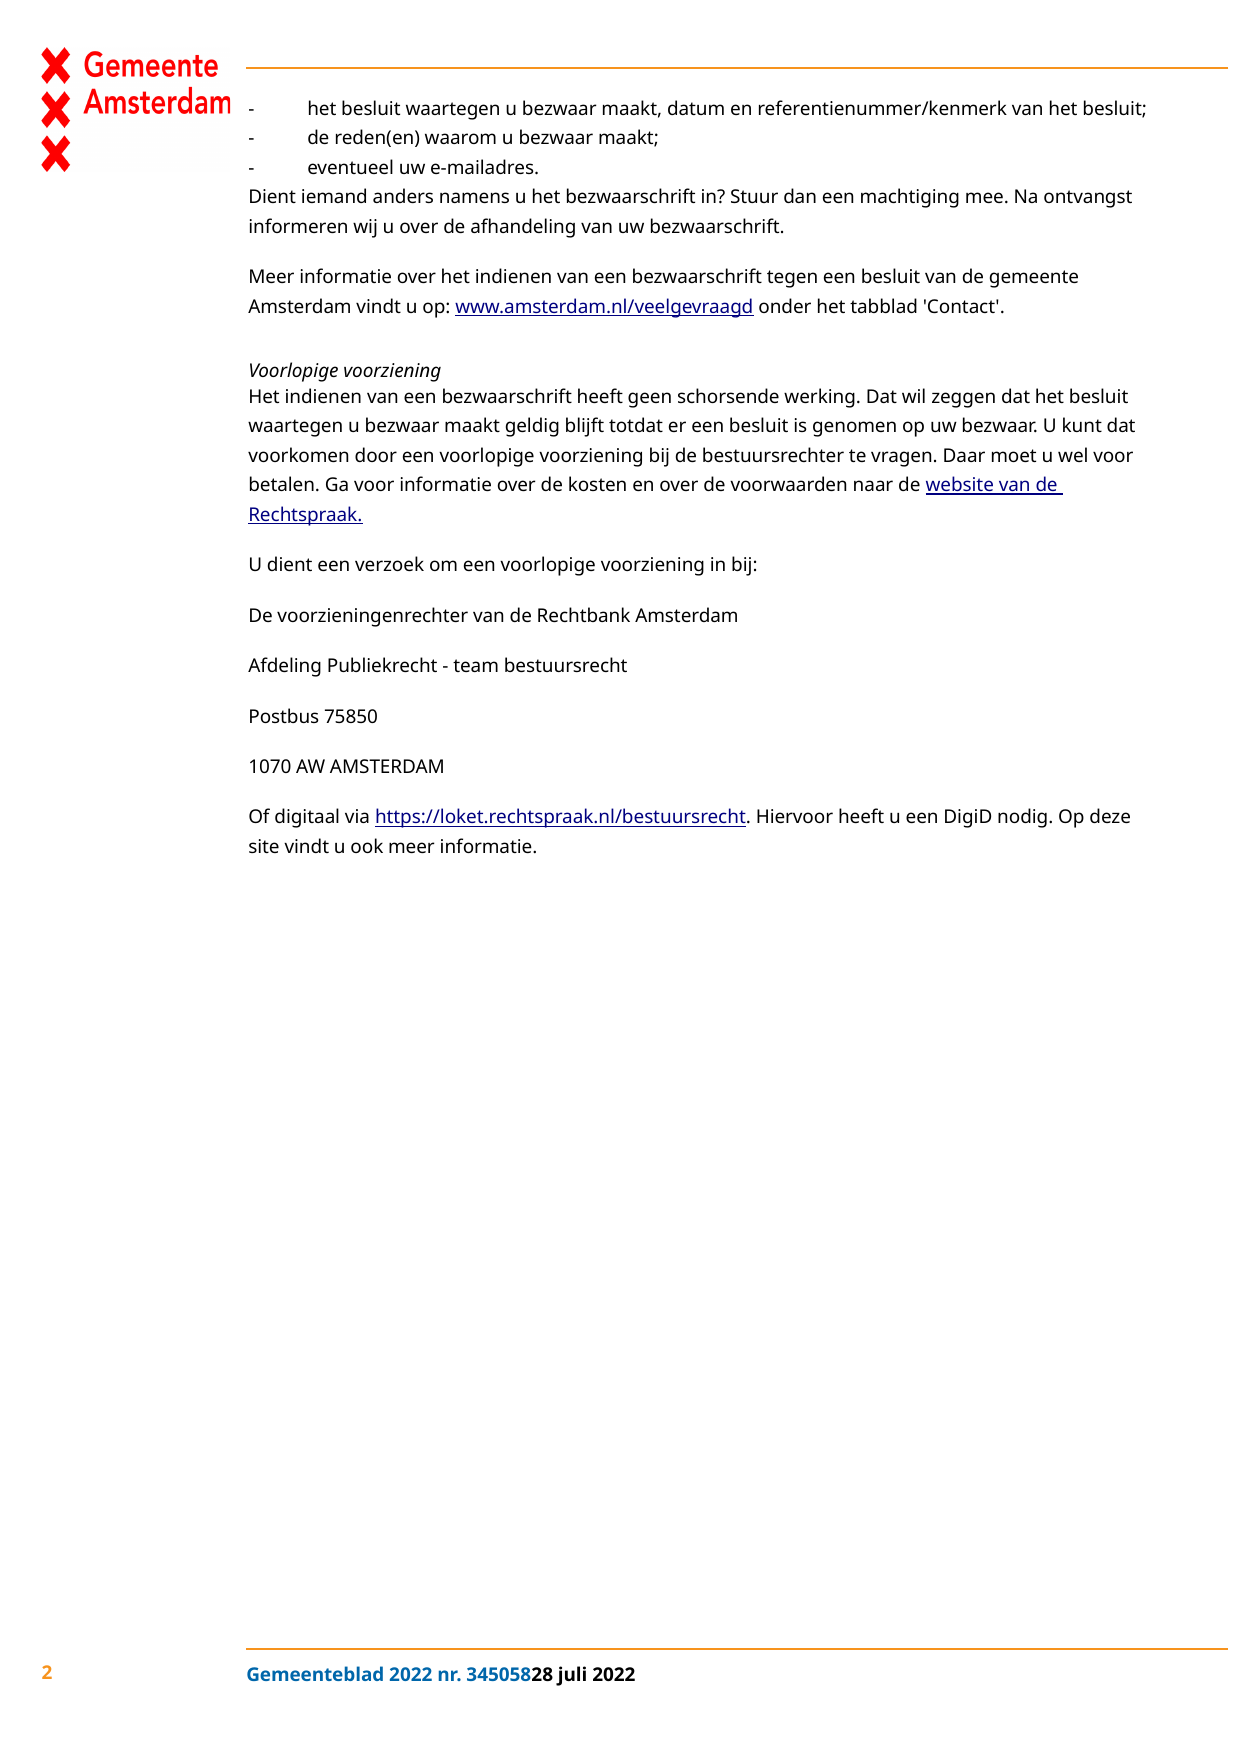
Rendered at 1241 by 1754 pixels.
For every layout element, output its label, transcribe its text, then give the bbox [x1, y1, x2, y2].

text Dient iemand anders namens u het bezwaarschrift in? Stuur dan een machtiging mee. Na ontvangst informeren wij u over de afhandeling van uw bezwaarschrift. [248, 183, 1152, 239]
text Meer informatie over het indienen van een bezwaarschrift tegen een besluit van de gemeente Amsterdam vindt u op: www.amsterdam.nl/veelgevraagd onder het tabblad 'Contact'. [248, 263, 1152, 319]
list eventueel uw e-mailadres. [248, 154, 1152, 180]
text Postbus 75850 [248, 703, 1152, 728]
picture [41, 47, 231, 172]
list de reden(en) waarom u bezwaar maakt; [248, 124, 1152, 150]
text Voorlopige voorziening [248, 357, 1152, 383]
text De voorzieningenrechter van de Rechtbank Amsterdam [248, 602, 1152, 628]
text 1070 AW AMSTERDAM [248, 753, 1152, 779]
text Of digitaal via https://loket.rechtspraak.nl/bestuursrecht. Hiervoor heeft u een DigiD nodig. Op deze site vindt u ook meer informatie. [248, 804, 1152, 859]
text Het indienen van een bezwaarschrift heeft geen schorsende werking. Dat wil zeggen dat het besluit waartegen u bezwaar maakt geldig blijft totdat er een besluit is genomen op uw bezwaar. U kunt dat voorkomen door een voorlopige voorziening bij de bestuursrechter te vragen. Daar moet u wel voor betalen. Ga voor informatie over de kosten en over de voorwaarden naar de website van de Rechtspraak. [248, 383, 1152, 527]
list het besluit waartegen u bezwaar maakt, datum en referentienummer/kenmerk van het besluit; [248, 95, 1152, 121]
text U dient een verzoek om een voorlopige voorziening in bij: [248, 552, 1152, 577]
text Afdeling Publiekrecht - team bestuursrecht [248, 652, 1152, 678]
